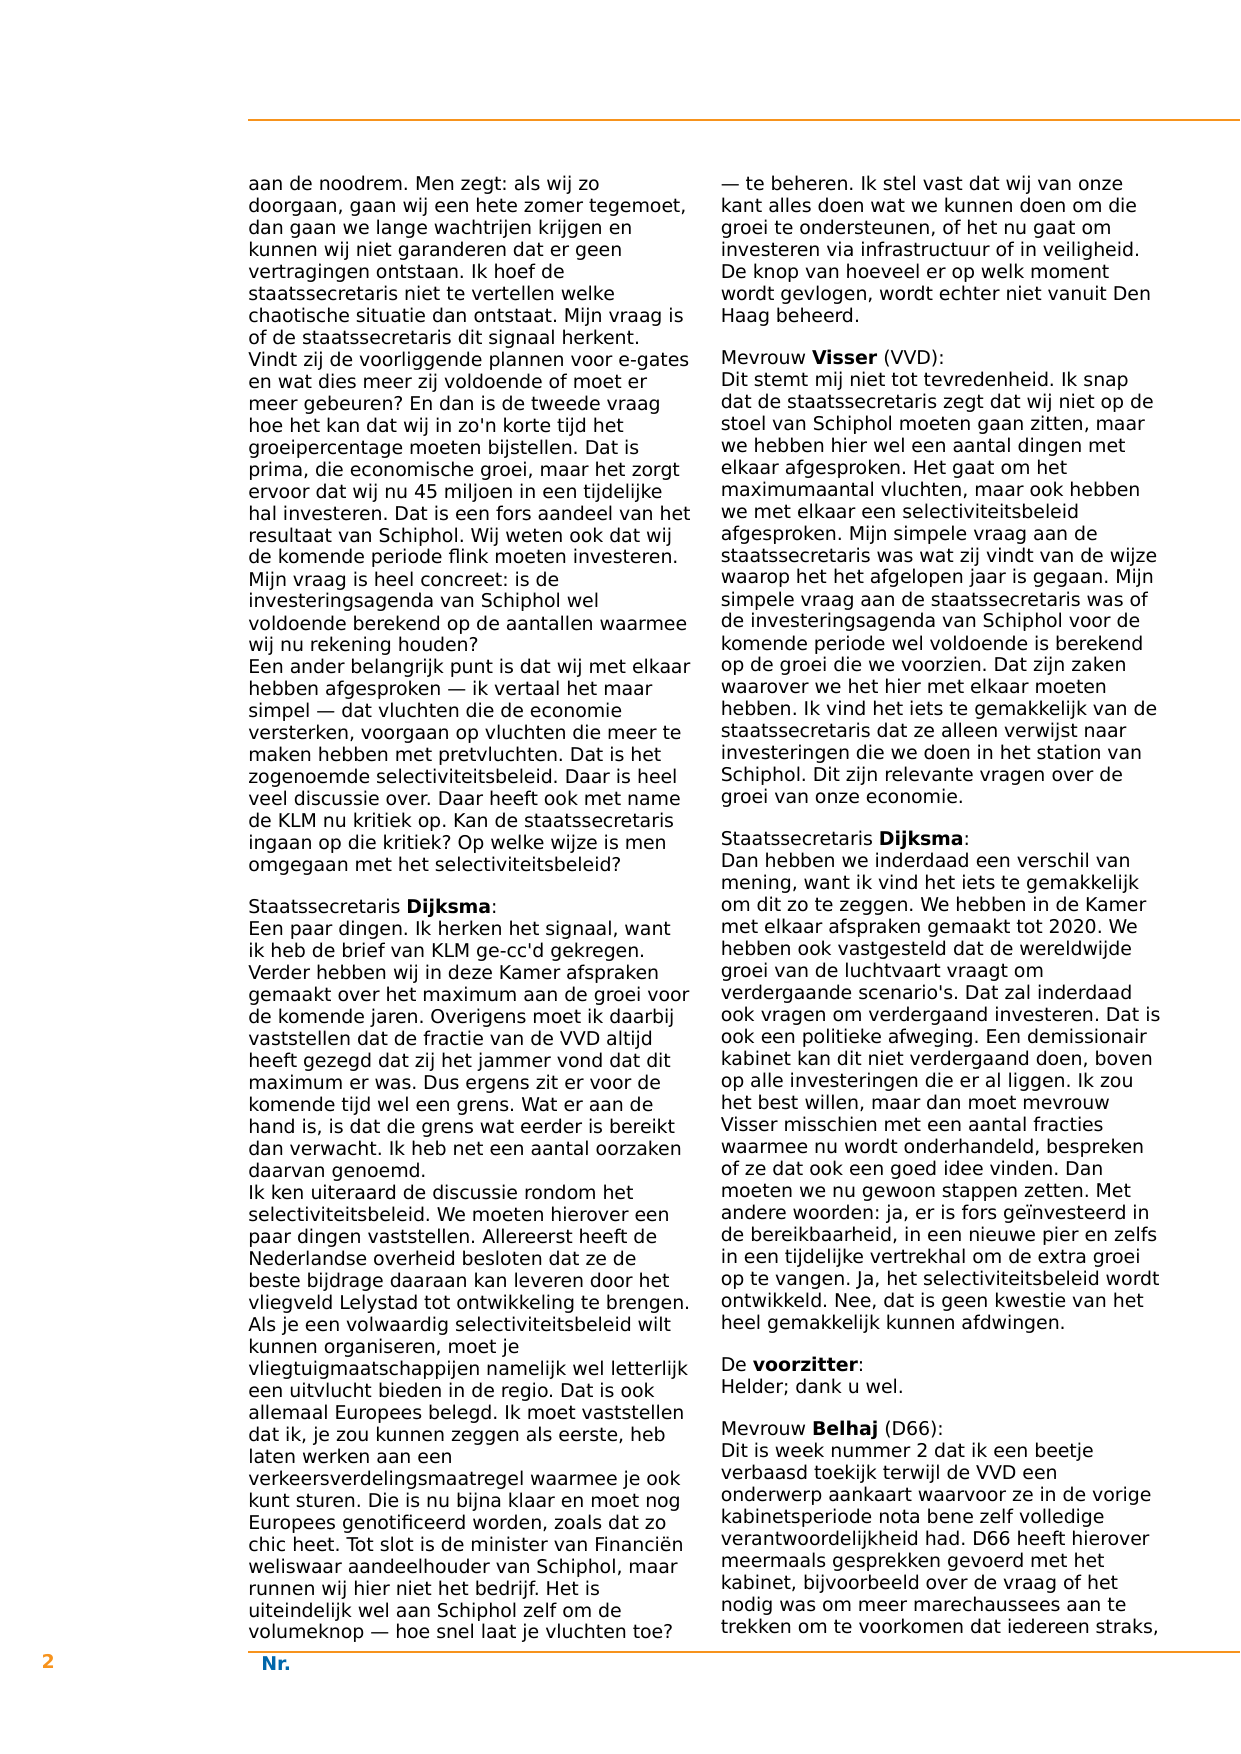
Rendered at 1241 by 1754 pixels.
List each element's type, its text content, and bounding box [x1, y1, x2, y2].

text Een ander belangrijk punt is dat wij met elkaar hebben afgesproken — ik vertaal het maar simpel — dat vluchten die de economie versterken, voorgaan op vluchten die meer te maken hebben met pretvluchten. Dat is het zogenoemde selectiviteitsbeleid. Daar is heel veel discussie over. Daar heeft ook met name de KLM nu kritiek op. Kan de staatssecretaris ingaan op die kritiek? Op welke wijze is men omgegaan met het selectiviteitsbeleid? [248, 656, 691, 876]
text Dit stemt mij niet tot tevredenheid. Ik snap dat de staatssecretaris zegt dat wij niet op de stoel van Schiphol moeten gaan zitten, maar we hebben hier wel een aantal dingen met elkaar afgesproken. Het gaat om het maximumaantal vluchten, maar ook hebben we met elkaar een selectiviteitsbeleid afgesproken. Mijn simpele vraag aan de staatssecretaris was wat zij vindt van de wijze waarop het het afgelopen jaar is gegaan. Mijn simpele vraag aan de staatssecretaris was of de investeringsagenda van Schiphol voor de komende periode wel voldoende is berekend op de groei die we voorzien. Dat zijn zaken waarover we het hier met elkaar moeten hebben. Ik vind het iets te gemakkelijk van de staatssecretaris dat ze alleen verwijst naar investeringen die we doen in het station van Schiphol. Dit zijn relevante vragen over de groei van onze economie. [721, 369, 1163, 808]
text De voorzitter: [721, 1354, 1163, 1376]
text Dit is week nummer 2 dat ik een beetje verbaasd toekijk terwijl de VVD een onderwerp aankaart waarvoor ze in de vorige kabinetsperiode nota bene zelf volledige verantwoordelijkheid had. D66 heeft hierover meermaals gesprekken gevoerd met het kabinet, bijvoorbeeld over de vraag of het nodig was om meer marechaussees aan te trekken om te voorkomen dat iedereen straks, [721, 1440, 1163, 1637]
text — te beheren. Ik stel vast dat wij van onze kant alles doen wat we kunnen doen om die groei te ondersteunen, of het nu gaat om investeren via infrastructuur of in veiligheid. De knop van hoeveel er op welk moment wordt gevlogen, wordt echter niet vanuit Den Haag beheerd. [721, 173, 1163, 327]
text Een paar dingen. Ik herken het signaal, want ik heb de brief van KLM ge-cc'd gekregen. Verder hebben wij in deze Kamer afspraken gemaakt over het maximum aan de groei voor de komende jaren. Overigens moet ik daarbij vaststellen dat de fractie van de VVD altijd heeft gezegd dat zij het jammer vond dat dit maximum er was. Dus ergens zit er voor de komende tijd wel een grens. Wat er aan de hand is, is dat die grens wat eerder is bereikt dan verwacht. Ik heb net een aantal oorzaken daarvan genoemd. [248, 918, 691, 1182]
text Helder; dank u wel. [721, 1376, 1163, 1398]
text Dan hebben we inderdaad een verschil van mening, want ik vind het iets te gemakkelijk om dit zo te zeggen. We hebben in de Kamer met elkaar afspraken gemaakt tot 2020. We hebben ook vastgesteld dat de wereldwijde groei van de luchtvaart vraagt om verdergaande scenario's. Dat zal inderdaad ook vragen om verdergaand investeren. Dat is ook een politieke afweging. Een demissionair kabinet kan dit niet verdergaand doen, boven op alle investeringen die er al liggen. Ik zou het best willen, maar dan moet mevrouw Visser misschien met een aantal fracties waarmee nu wordt onderhandeld, bespreken of ze dat ook een goed idee vinden. Dan moeten we nu gewoon stappen zetten. Met andere woorden: ja, er is fors geïnvesteerd in de bereikbaarheid, in een nieuwe pier en zelfs in een tijdelijke vertrekhal om de extra groei op te vangen. Ja, het selectiviteitsbeleid wordt ontwikkeld. Nee, dat is geen kwestie van het heel gemakkelijk kunnen afdwingen. [721, 850, 1163, 1334]
text Ik ken uiteraard de discussie rondom het selectiviteitsbeleid. We moeten hierover een paar dingen vaststellen. Allereerst heeft de Nederlandse overheid besloten dat ze de beste bijdrage daaraan kan leveren door het vliegveld Lelystad tot ontwikkeling te brengen. Als je een volwaardig selectiviteitsbeleid wilt kunnen organiseren, moet je vliegtuigmaatschappijen namelijk wel letterlijk een uitvlucht bieden in de regio. Dat is ook allemaal Europees belegd. Ik moet vaststellen dat ik, je zou kunnen zeggen als eerste, heb laten werken aan een verkeersverdelingsmaatregel waarmee je ook kunt sturen. Die is nu bijna klaar en moet nog Europees genotificeerd worden, zoals dat zo chic heet. Tot slot is de minister van Financiën weliswaar aandeelhouder van Schiphol, maar runnen wij hier niet het bedrijf. Het is uiteindelijk wel aan Schiphol zelf om de volumeknop — hoe snel laat je vluchten toe? [248, 1182, 691, 1643]
text Staatssecretaris Dijksma: [721, 828, 1163, 850]
text Mevrouw Visser (VVD): [721, 347, 1163, 369]
text Staatssecretaris Dijksma: [248, 896, 691, 918]
text aan de noodrem. Men zegt: als wij zo doorgaan, gaan wij een hete zomer tegemoet, dan gaan we lange wachtrijen krijgen en kunnen wij niet garanderen dat er geen vertragingen ontstaan. Ik hoef de staatssecretaris niet te vertellen welke chaotische situatie dan ontstaat. Mijn vraag is of de staatssecretaris dit signaal herkent. Vindt zij de voorliggende plannen voor e-gates en wat dies meer zij voldoende of moet er meer gebeuren? En dan is de tweede vraag hoe het kan dat wij in zo'n korte tijd het groeipercentage moeten bijstellen. Dat is prima, die economische groei, maar het zorgt ervoor dat wij nu 45 miljoen in een tijdelijke hal investeren. Dat is een fors aandeel van het resultaat van Schiphol. Wij weten ook dat wij de komende periode flink moeten investeren. Mijn vraag is heel concreet: is de investeringsagenda van Schiphol wel voldoende berekend op de aantallen waarmee wij nu rekening houden? [248, 173, 691, 656]
text Mevrouw Belhaj (D66): [721, 1418, 1163, 1440]
